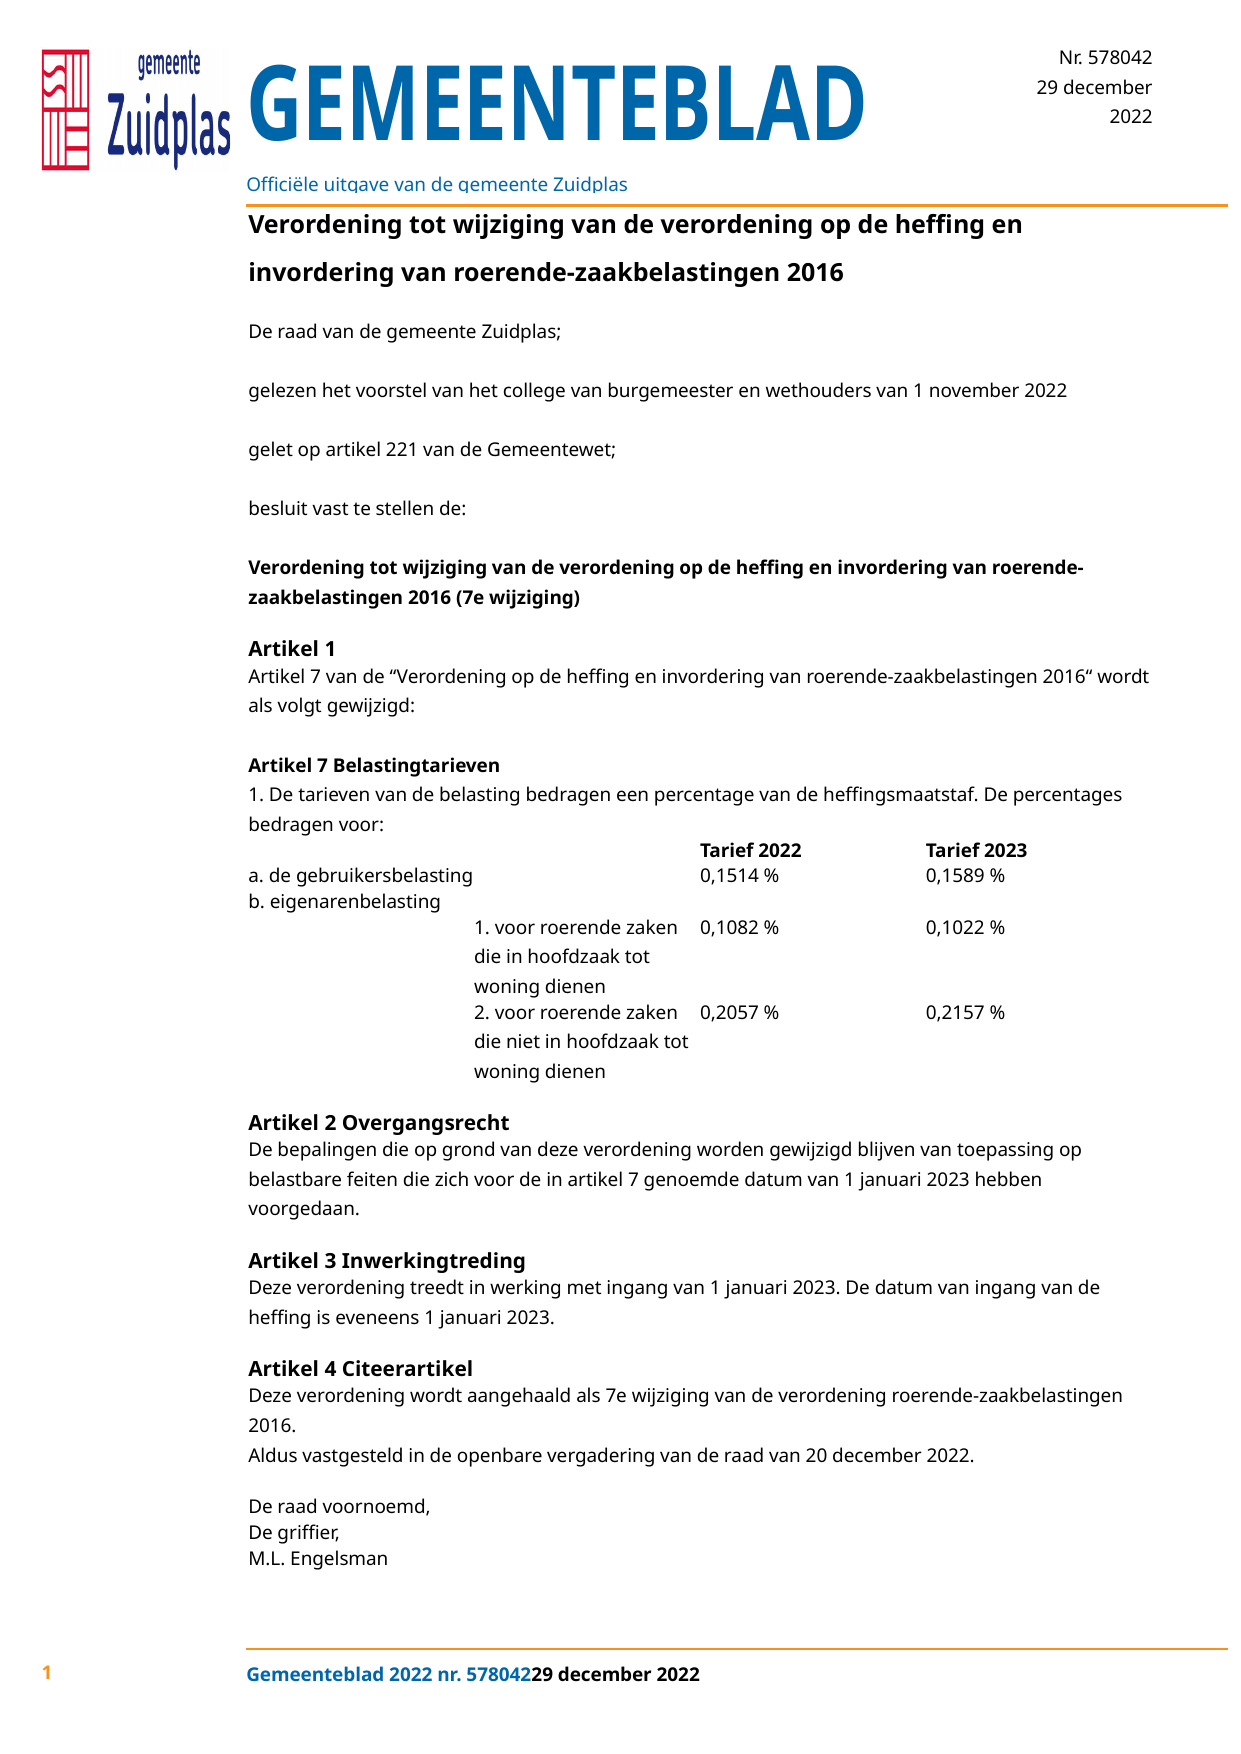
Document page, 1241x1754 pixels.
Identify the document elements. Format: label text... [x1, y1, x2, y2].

table_cell 0,2157 % [926, 999, 1152, 1084]
text Deze verordening wordt aangehaald als 7e wijziging van de verordening roerende-zaakbelastingen 2016. [248, 1383, 1152, 1438]
text Artikel 1 [248, 634, 1152, 663]
table_cell 0,1022 % [926, 914, 1152, 999]
text De raad van de gemeente Zuidplas; [248, 318, 1152, 344]
table_cell 0,1082 % [700, 914, 926, 999]
text Artikel 4 Citeerartikel [248, 1354, 1152, 1383]
table_cell [474, 837, 700, 862]
table_cell [248, 837, 474, 862]
table_cell [248, 999, 474, 1084]
text gelet op artikel 221 van de Gemeentewet; [248, 436, 1152, 462]
table_header 1. De tarieven van de belasting bedragen een percentage van de heffingsmaatstaf. De percentages bedragen voor: [248, 781, 1152, 837]
text De bepalingen die op grond van deze verordening worden gewijzigd blijven van toepassing op belastbare feiten die zich voor de in artikel 7 genoemde datum van 1 januari 2023 hebben voorgedaan. [248, 1136, 1152, 1221]
text Artikel 7 van de “Verordening op de heffing en invordering van roerende-zaakbelastingen 2016“ wordt als volgt gewijzigd: [248, 663, 1152, 718]
table_cell [926, 888, 1152, 914]
table_cell 0,2057 % [700, 999, 926, 1084]
table_cell 0,1514 % [700, 863, 926, 888]
text Verordening tot wijziging van de verordening op de heffing en invordering van roerende-zaakbelastingen 2016 (7e wijziging) [248, 554, 1152, 610]
table_cell Tarief 2022 [700, 837, 926, 862]
text Aldus vastgesteld in de openbare vergadering van de raad van 20 december 2022. [248, 1442, 1152, 1468]
text De raad voornoemd, [248, 1493, 1152, 1519]
text gelezen het voorstel van het college van burgemeester en wethouders van 1 november 2022 [248, 377, 1152, 403]
table_cell a. de gebruikersbelasting [248, 863, 700, 888]
text M.L. Engelsman [248, 1545, 1152, 1571]
text Deze verordening treedt in werking met ingang van 1 januari 2023. De datum van ingang van de heffing is eveneens 1 januari 2023. [248, 1274, 1152, 1329]
table_cell [700, 888, 926, 914]
table_cell 2. voor roerende zaken die niet in hoofdzaak tot woning dienen [474, 999, 700, 1084]
text besluit vast te stellen de: [248, 495, 1152, 521]
table_cell 1. voor roerende zaken die in hoofdzaak tot woning dienen [474, 914, 700, 999]
table_cell 0,1589 % [926, 863, 1152, 888]
text Verordening tot wijziging van de verordening op de heffing en invordering van roerende-zaakbelastingen 2016 [248, 207, 1152, 288]
text De griffier, [248, 1519, 1152, 1545]
text Artikel 7 Belastingtarieven [248, 752, 1152, 777]
table_cell [248, 914, 474, 999]
text Artikel 2 Overgangsrecht [248, 1108, 1152, 1136]
text Artikel 3 Inwerkingtreding [248, 1246, 1152, 1274]
table_cell b. eigenarenbelasting [248, 888, 700, 914]
picture [41, 47, 231, 172]
table_cell Tarief 2023 [926, 837, 1152, 862]
